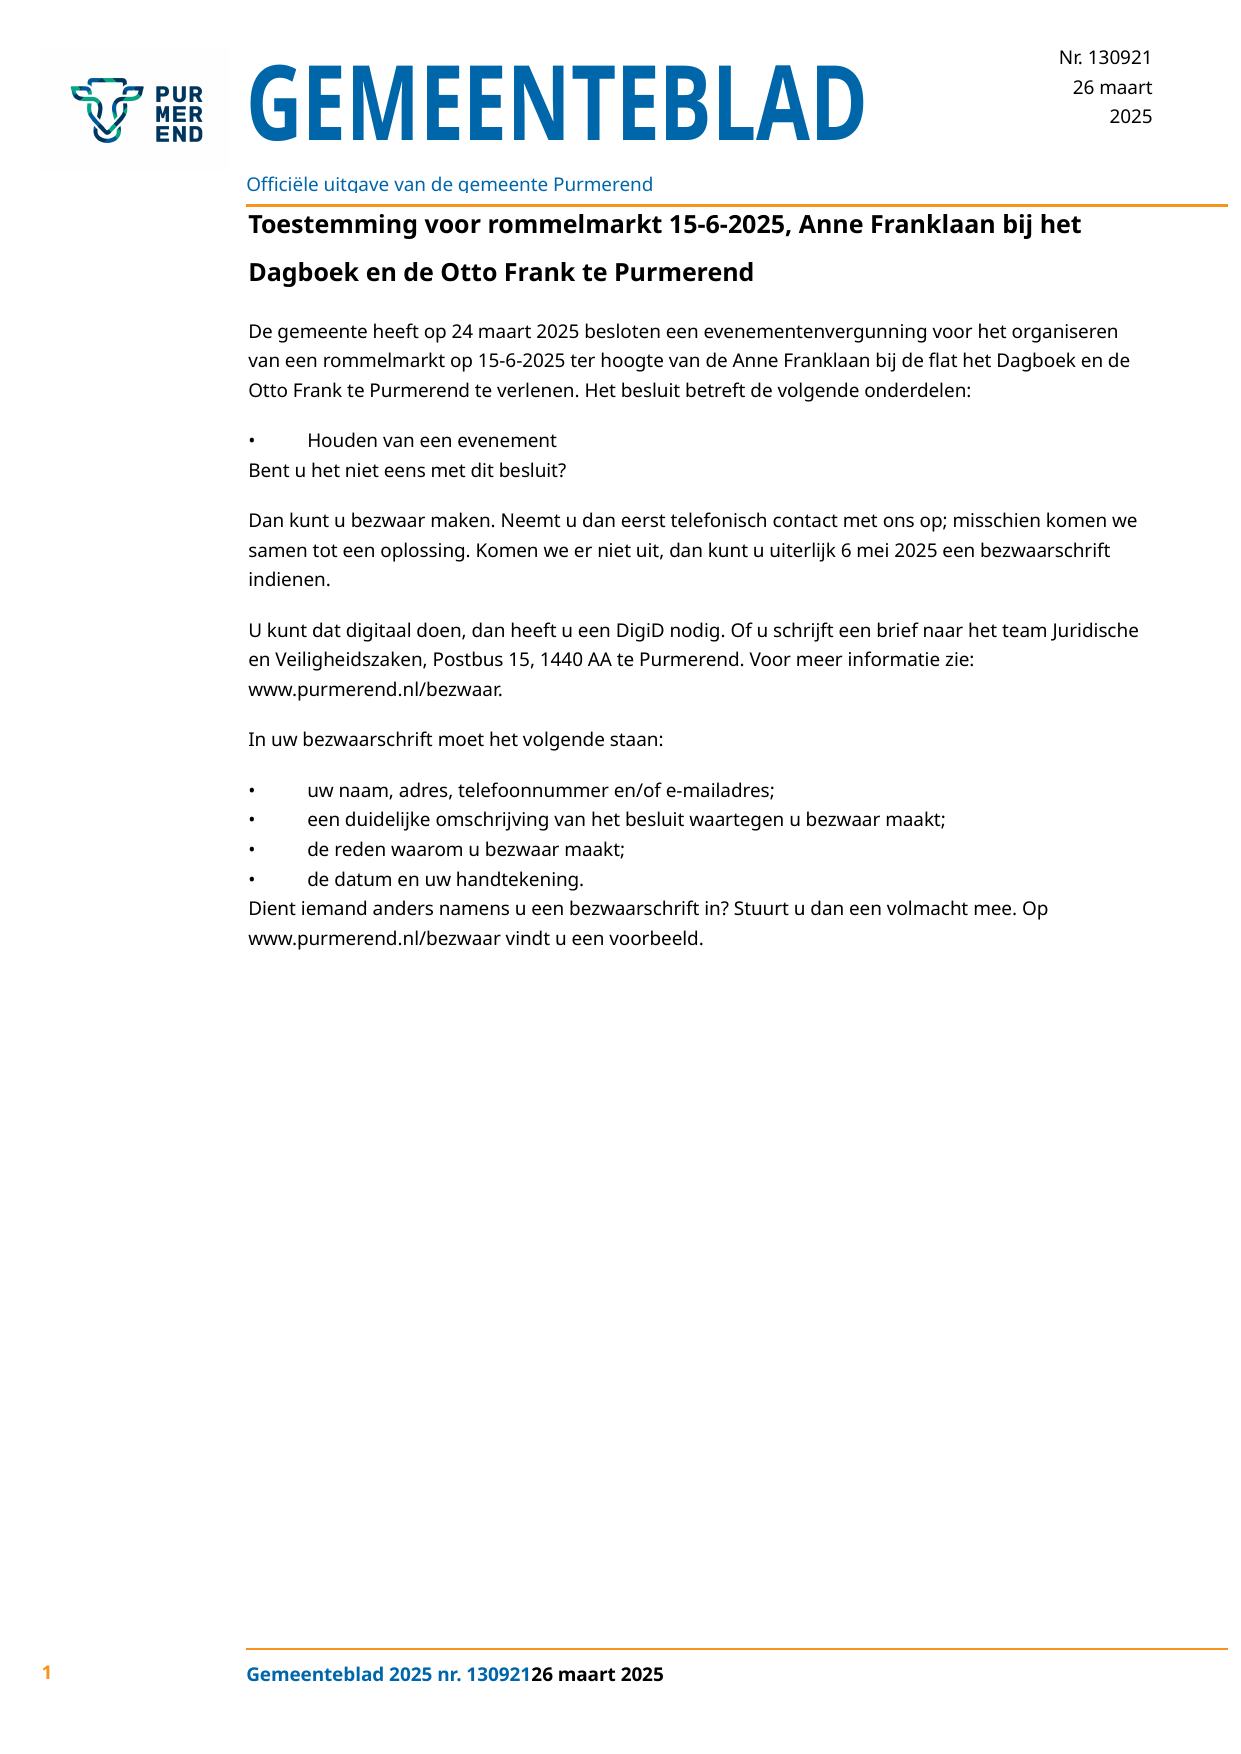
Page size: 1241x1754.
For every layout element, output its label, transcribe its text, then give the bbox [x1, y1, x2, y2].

picture [41, 47, 231, 172]
list Houden van een evenement [248, 427, 1152, 453]
text Bent u het niet eens met dit besluit? [248, 457, 1152, 483]
list een duidelijke omschrijving van het besluit waartegen u bezwaar maakt; [248, 807, 1152, 832]
list de datum en uw handtekening. [248, 866, 1152, 892]
text Dient iemand anders namens u een bezwaarschrift in? Stuurt u dan een volmacht mee. Op www.purmerend.nl/bezwaar vindt u een voorbeeld. [248, 895, 1152, 951]
text Dan kunt u bezwaar maken. Neemt u dan eerst telefonisch contact met ons op; misschien komen we samen tot een oplossing. Komen we er niet uit, dan kunt u uiterlijk 6 mei 2025 een bezwaarschrift indienen. [248, 507, 1152, 592]
text Toestemming voor rommelmarkt 15-6-2025, Anne Franklaan bij het Dagboek en de Otto Frank te Purmerend [248, 207, 1152, 288]
list de reden waarom u bezwaar maakt; [248, 836, 1152, 862]
text U kunt dat digitaal doen, dan heeft u een DigiD nodig. Of u schrijft een brief naar het team Juridische en Veiligheidszaken, Postbus 15, 1440 AA te Purmerend. Voor meer informatie zie: www.purmerend.nl/bezwaar. [248, 617, 1152, 702]
text De gemeente heeft op 24 maart 2025 besloten een evenementenvergunning voor het organiseren van een rommelmarkt op 15-6-2025 ter hoogte van de Anne Franklaan bij de flat het Dagboek en de Otto Frank te Purmerend te verlenen. Het besluit betreft de volgende onderdelen: [248, 318, 1152, 403]
text In uw bezwaarschrift moet het volgende staan: [248, 727, 1152, 752]
list uw naam, adres, telefoonnummer en/of e-mailadres; [248, 777, 1152, 803]
